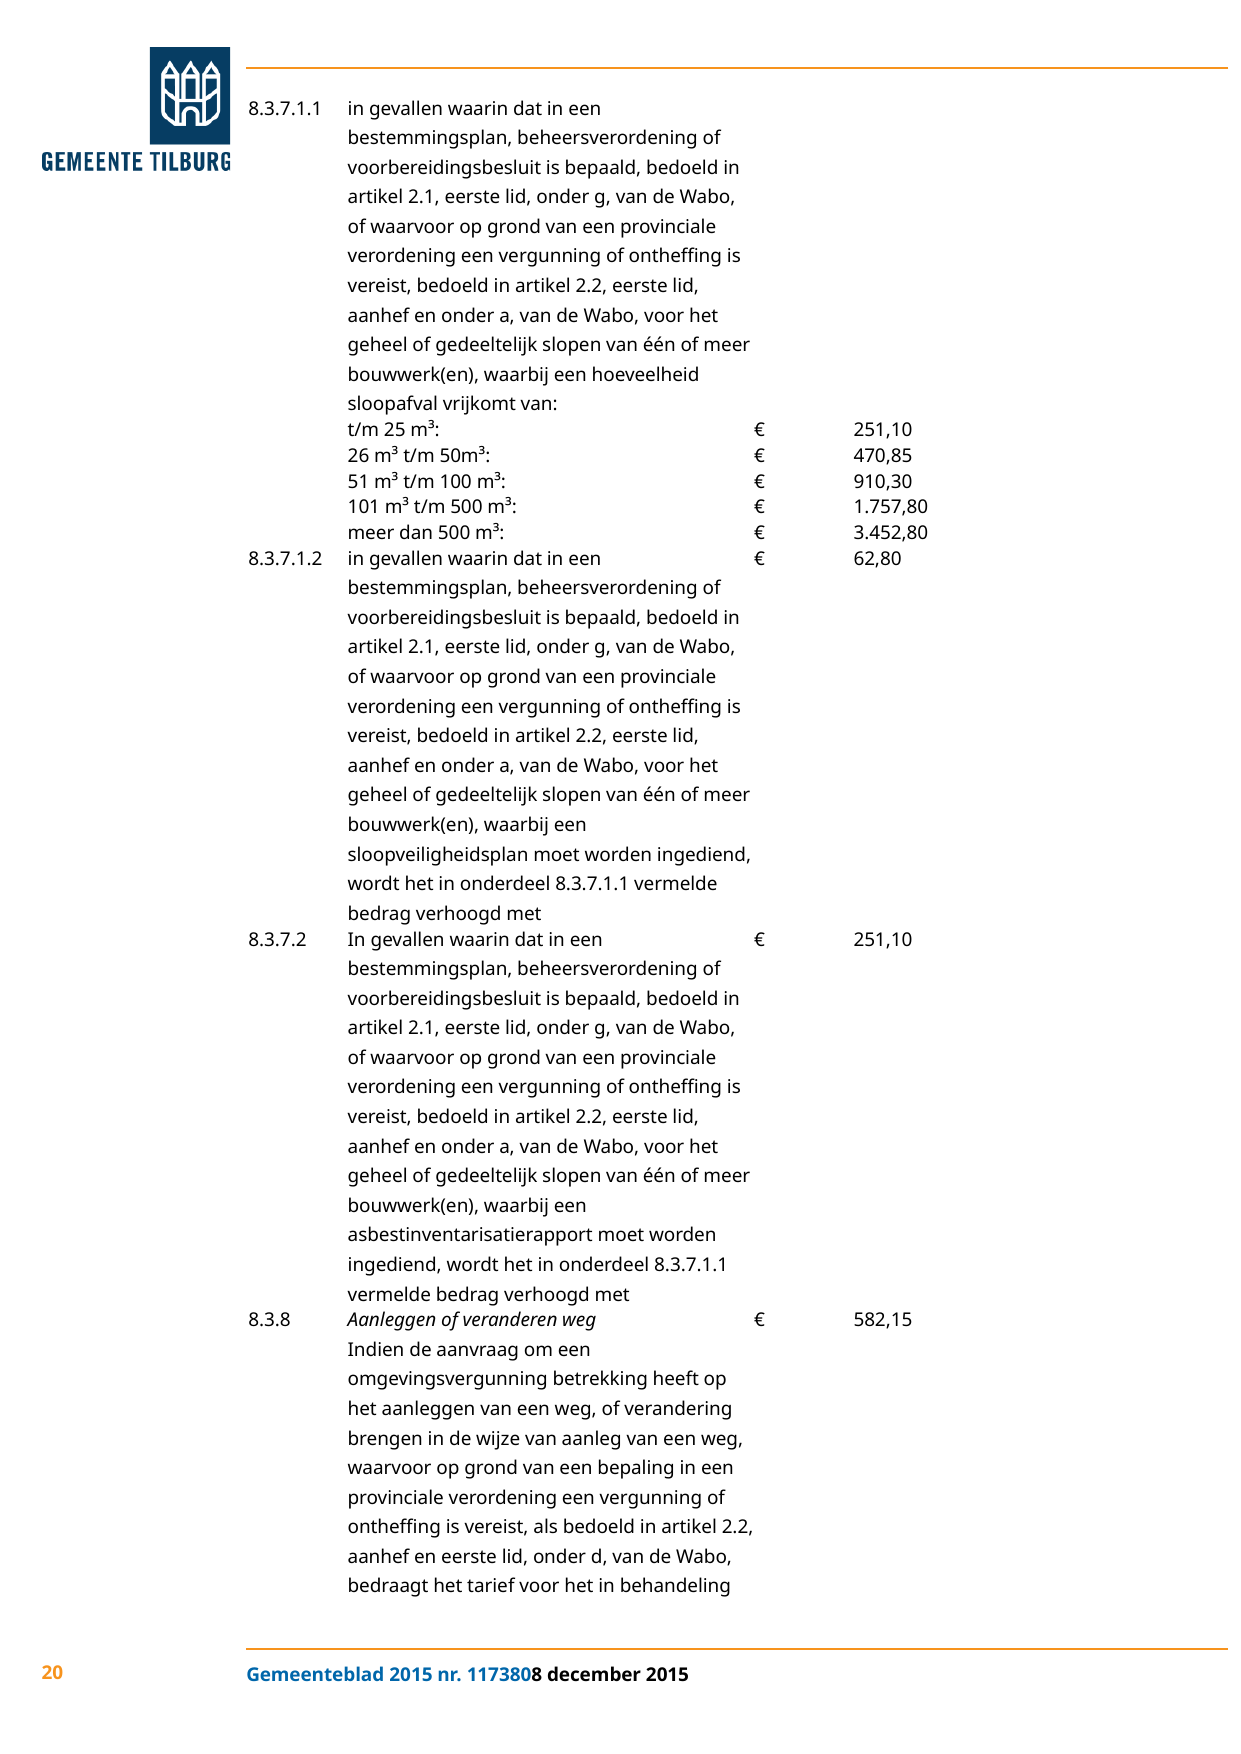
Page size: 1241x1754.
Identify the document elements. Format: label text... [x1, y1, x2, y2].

table_cell 582,15 [853, 1306, 1052, 1598]
table_cell [248, 442, 347, 468]
table_cell 101 m³ t/m 500 m³: [348, 494, 754, 519]
table_cell Aanleggen of veranderen weg Indien de aanvraag om een omgevingsvergunning betrekking heeft op het aanleggen van een weg, of verandering brengen in de wijze van aanleg van een weg, waarvoor op grond van een bepaling in een provinciale verordening een vergunning of ontheffing is vereist, als bedoeld in artikel 2.2, aanhef en eerste lid, onder d, van de Wabo, bedraagt het tarief voor het in behandeling [348, 1306, 754, 1598]
table_cell [248, 494, 347, 519]
table_cell 251,10 [853, 416, 1052, 442]
table_cell 8.3.7.1.1 [248, 95, 347, 416]
table_cell 62,80 [853, 545, 1052, 926]
table_cell 8.3.7.1.2 [248, 545, 347, 926]
table_cell meer dan 500 m³: [348, 519, 754, 545]
table_cell t/m 25 m³: [348, 416, 754, 442]
table_cell 1.757,80 [853, 494, 1052, 519]
table_cell [248, 416, 347, 442]
table_cell € [754, 442, 853, 468]
table_cell 910,30 [853, 468, 1052, 493]
table_cell [248, 468, 347, 493]
table_cell [754, 95, 853, 416]
table_cell € [754, 416, 853, 442]
table_cell 470,85 [853, 442, 1052, 468]
table_cell in gevallen waarin dat in een bestemmingsplan, beheersverordening of voorbereidingsbesluit is bepaald, bedoeld in artikel 2.1, eerste lid, onder g, van de Wabo, of waarvoor op grond van een provinciale verordening een vergunning of ontheffing is vereist, bedoeld in artikel 2.2, eerste lid, aanhef en onder a, van de Wabo, voor het geheel of gedeeltelijk slopen van één of meer bouwwerk(en), waarbij een hoeveelheid sloopafval vrijkomt van: [348, 95, 754, 416]
table_cell 3.452,80 [853, 519, 1052, 545]
table_cell 8.3.7.2 [248, 926, 347, 1306]
picture [41, 47, 231, 172]
table_cell in gevallen waarin dat in een bestemmingsplan, beheersverordening of voorbereidingsbesluit is bepaald, bedoeld in artikel 2.1, eerste lid, onder g, van de Wabo, of waarvoor op grond van een provinciale verordening een vergunning of ontheffing is vereist, bedoeld in artikel 2.2, eerste lid, aanhef en onder a, van de Wabo, voor het geheel of gedeeltelijk slopen van één of meer bouwwerk(en), waarbij een sloopveiligheidsplan moet worden ingediend, wordt het in onderdeel 8.3.7.1.1 vermelde bedrag verhoogd met [348, 545, 754, 926]
table_cell 8.3.8 [248, 1306, 347, 1598]
table_cell In gevallen waarin dat in een bestemmingsplan, beheersverordening of voorbereidingsbesluit is bepaald, bedoeld in artikel 2.1, eerste lid, onder g, van de Wabo, of waarvoor op grond van een provinciale verordening een vergunning of ontheffing is vereist, bedoeld in artikel 2.2, eerste lid, aanhef en onder a, van de Wabo, voor het geheel of gedeeltelijk slopen van één of meer bouwwerk(en), waarbij een asbestinventarisatierapport moet worden ingediend, wordt het in onderdeel 8.3.7.1.1 vermelde bedrag verhoogd met [348, 926, 754, 1306]
table_cell 26 m³ t/m 50m³: [348, 442, 754, 468]
table_cell € [754, 468, 853, 493]
table_cell [248, 519, 347, 545]
table_cell 51 m³ t/m 100 m³: [348, 468, 754, 493]
table_cell € [754, 494, 853, 519]
table_cell € [754, 545, 853, 926]
table_cell € [754, 519, 853, 545]
table_cell [853, 95, 1052, 416]
table_cell € [754, 926, 853, 1306]
table_cell 251,10 [853, 926, 1052, 1306]
table_cell € [754, 1306, 853, 1598]
